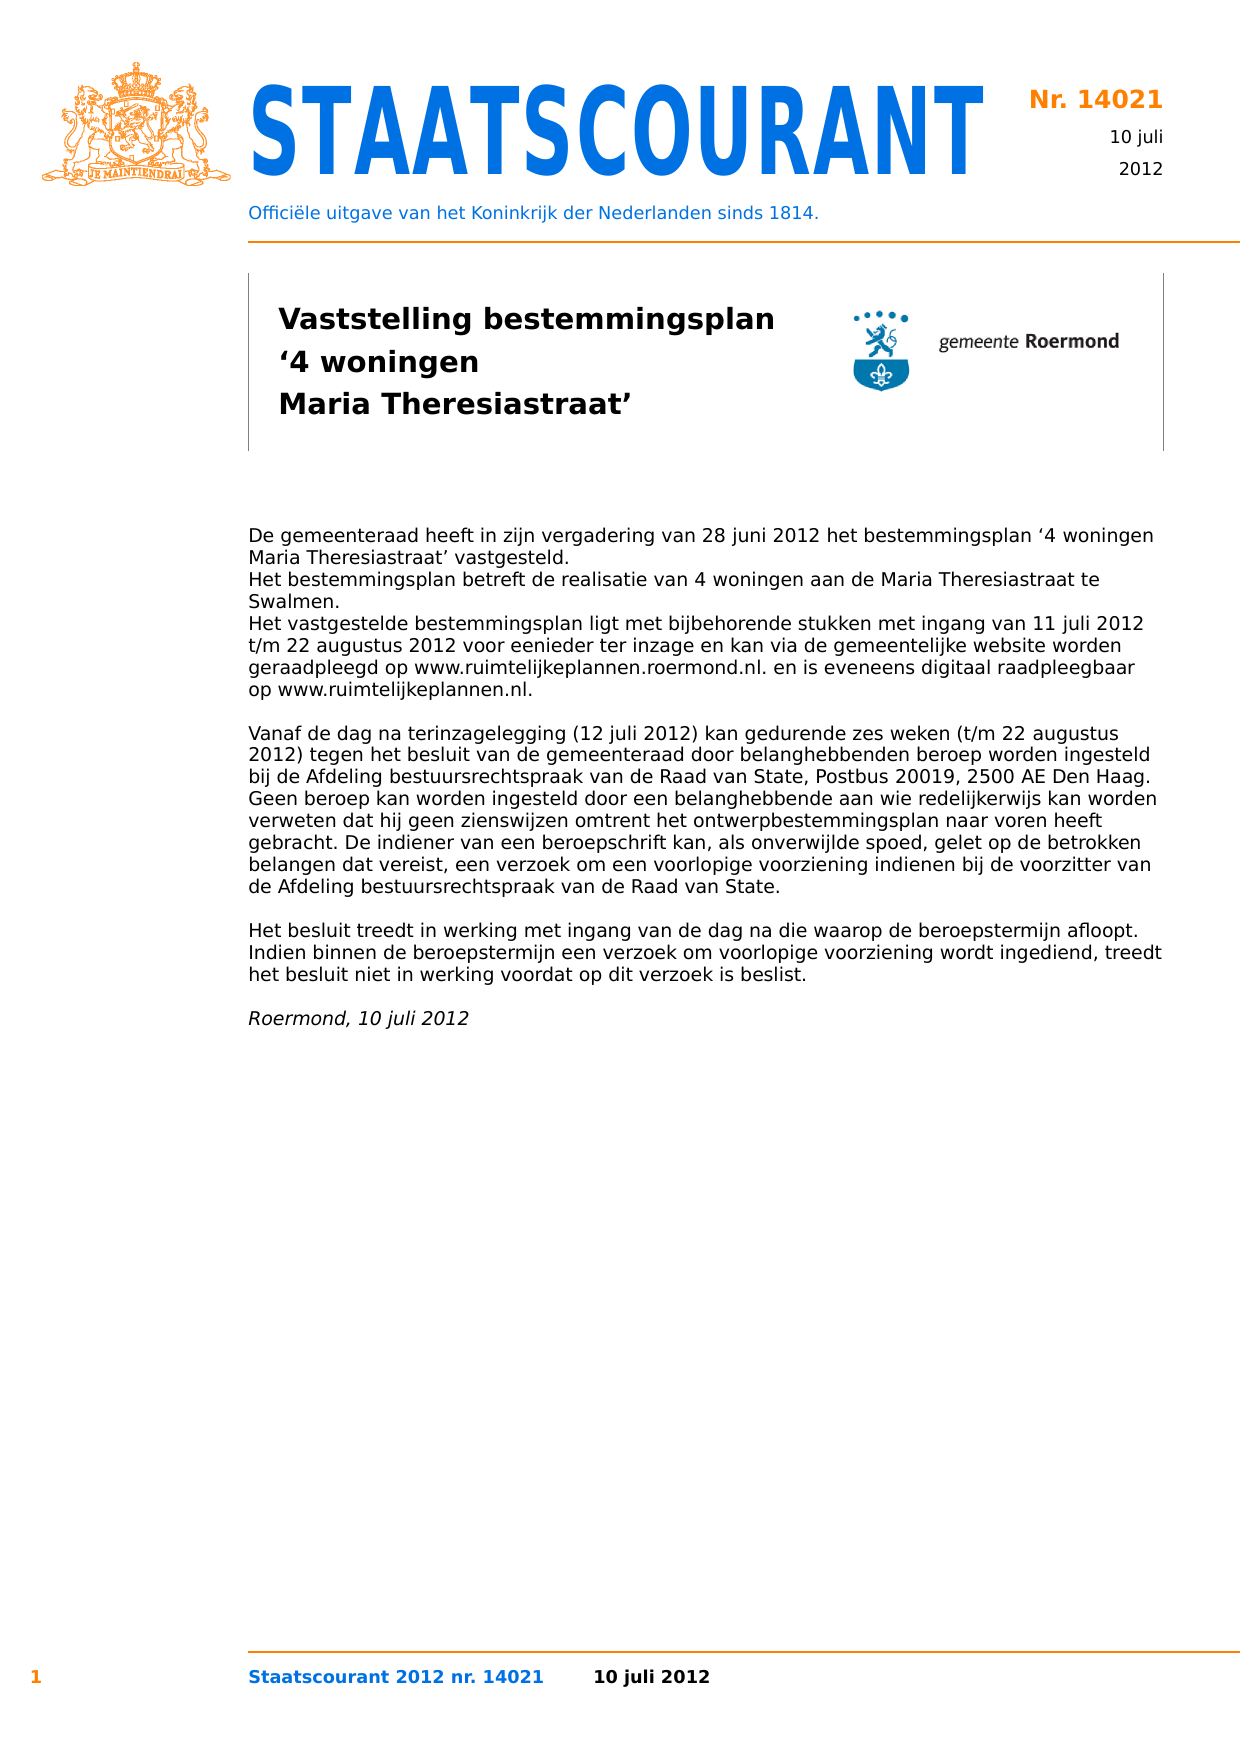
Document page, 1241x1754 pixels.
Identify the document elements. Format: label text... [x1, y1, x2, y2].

subtitle Vaststelling bestemmingsplan ‘4 woningen Maria Theresiastraat’ [249, 273, 1163, 451]
table_cell 2012 [998, 153, 1240, 203]
text Vanaf de dag na terinzagelegging (12 juli 2012) kan gedurende zes weken (t/m 22 augustus 2012) tegen het besluit van de gemeenteraad door belanghebbenden beroep worden ingesteld bij de Afdeling bestuursrechtspraak van de Raad van State, Postbus 20019, 2500 AE Den Haag. Geen beroep kan worden ingesteld door een belanghebbende aan wie redelijkerwijs kan worden verweten dat hij geen zienswijzen omtrent het ontwerpbestemmingsplan naar voren heeft gebracht. De indiener van een beroepschrift kan, als onverwijlde spoed, gelet op de betrokken belangen dat vereist, een verzoek om een voorlopige voorziening indienen bij de voorzitter van de Afdeling bestuursrechtspraak van de Raad van State. [248, 722, 1163, 898]
table_header Nr. 14021 [998, 62, 1240, 121]
table_cell 10 juli [998, 121, 1240, 153]
text Het bestemmingsplan betreft de realisatie van 4 woningen aan de Maria Theresiastraat te Swalmen. [248, 569, 1163, 613]
table_header STAATSCOURANT [248, 62, 998, 203]
table_header [25, 62, 248, 241]
text De gemeenteraad heeft in zijn vergadering van 28 juni 2012 het bestemmingsplan ‘4 woningen Maria Theresiastraat’ vastgesteld. [248, 525, 1163, 569]
text Roermond, 10 juli 2012 [248, 1008, 1163, 1030]
picture [41, 62, 231, 186]
table_cell Officiële uitgave van het Koninkrijk der Nederlanden sinds 1814. [248, 203, 1240, 241]
picture [838, 302, 1134, 397]
text Het besluit treedt in werking met ingang van de dag na die waarop de beroepstermijn afloopt. Indien binnen de beroepstermijn een verzoek om voorlopige voorziening wordt ingediend, treedt het besluit niet in werking voordat op dit verzoek is beslist. [248, 920, 1163, 986]
text Het vastgestelde bestemmingsplan ligt met bijbehorende stukken met ingang van 11 juli 2012 t/m 22 augustus 2012 voor eenieder ter inzage en kan via de gemeentelijke website worden geraadpleegd op www.ruimtelijkeplannen.roermond.nl. en is eveneens digitaal raadpleegbaar op www.ruimtelijkeplannen.nl. [248, 613, 1163, 701]
